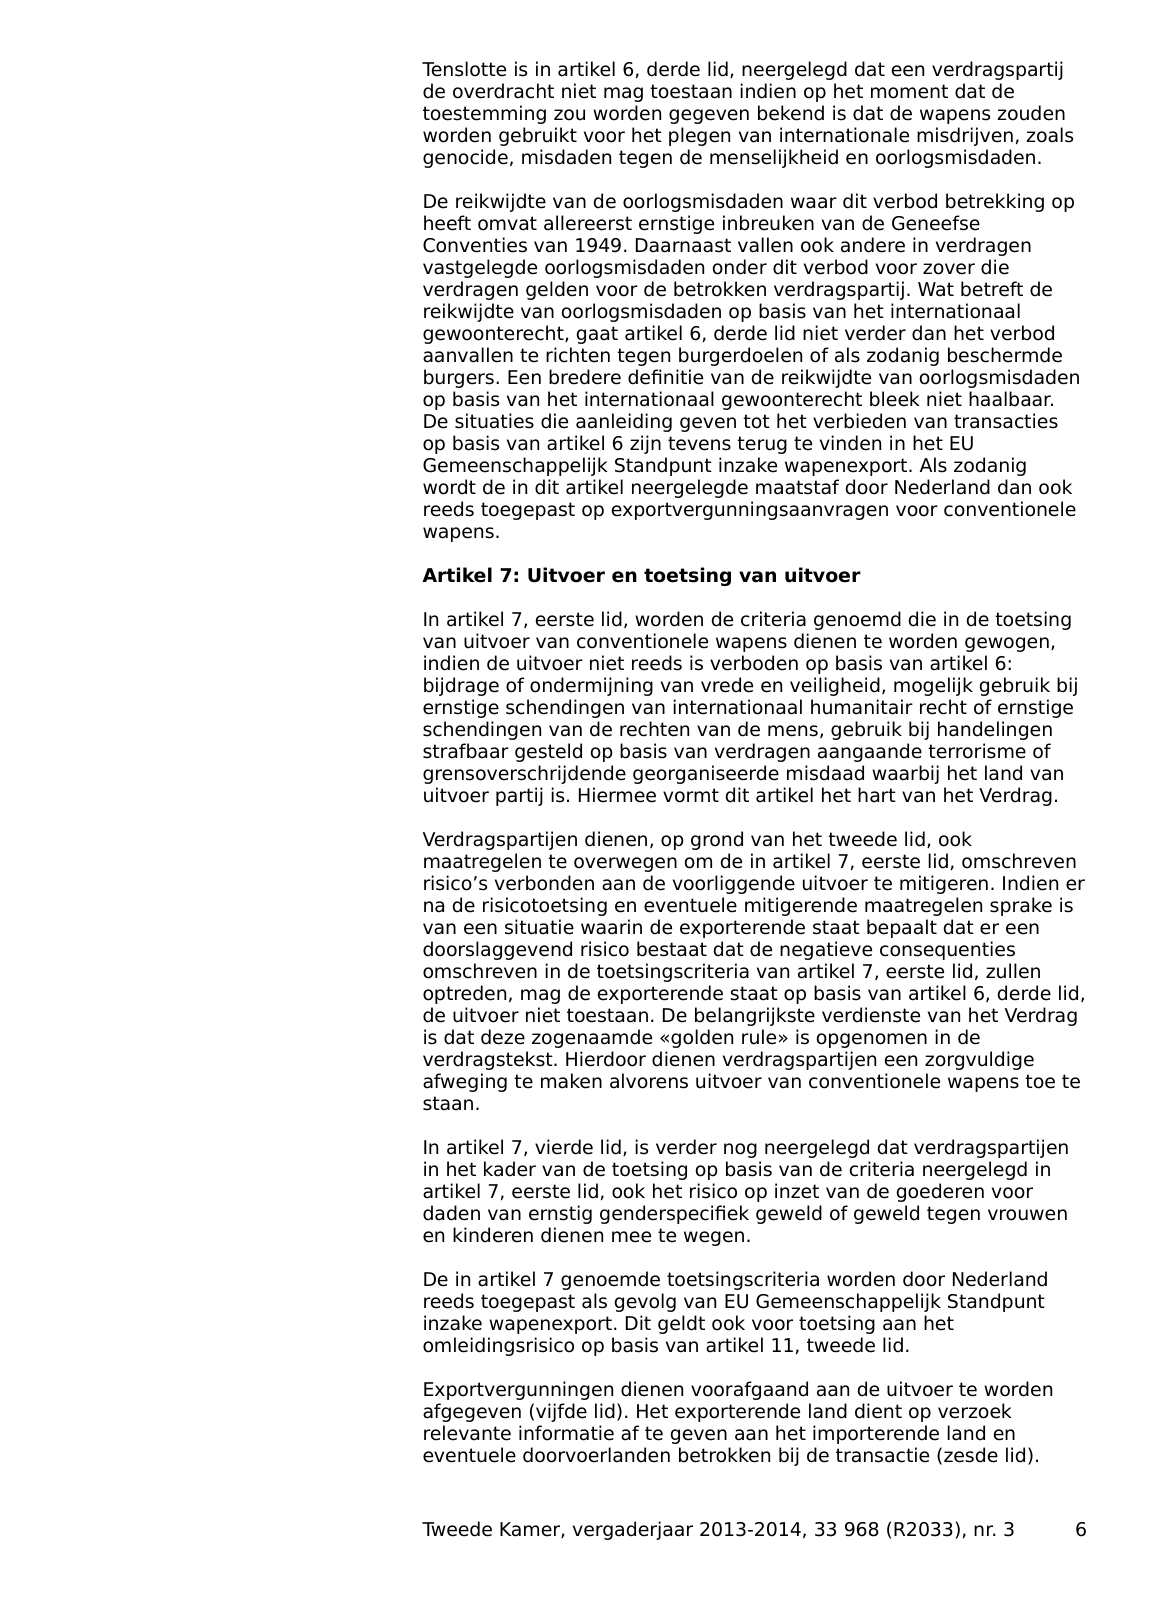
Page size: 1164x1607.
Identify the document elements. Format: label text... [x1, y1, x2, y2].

text De situaties die aanleiding geven tot het verbieden van transacties op basis van artikel 6 zijn tevens terug te vinden in het EU Gemeenschappelijk Standpunt inzake wapenexport. Als zodanig wordt de in dit artikel neergelegde maatstaf door Nederland dan ook reeds toegepast op exportvergunningsaanvragen voor conventionele wapens. [422, 411, 1087, 543]
subtitle Artikel 7: Uitvoer en toetsing van uitvoer [422, 565, 1087, 587]
text In artikel 7, vierde lid, is verder nog neergelegd dat verdragspartijen in het kader van de toetsing op basis van de criteria neergelegd in artikel 7, eerste lid, ook het risico op inzet van de goederen voor daden van ernstig genderspecifiek geweld of geweld tegen vrouwen en kinderen dienen mee te wegen. [422, 1137, 1087, 1247]
text De in artikel 7 genoemde toetsingscriteria worden door Nederland reeds toegepast als gevolg van EU Gemeenschappelijk Standpunt inzake wapenexport. Dit geldt ook voor toetsing aan het omleidingsrisico op basis van artikel 11, tweede lid. [422, 1269, 1087, 1357]
text Verdragspartijen dienen, op grond van het tweede lid, ook maatregelen te overwegen om de in artikel 7, eerste lid, omschreven risico’s verbonden aan de voorliggende uitvoer te mitigeren. Indien er na de risicotoetsing en eventuele mitigerende maatregelen sprake is van een situatie waarin de exporterende staat bepaalt dat er een doorslaggevend risico bestaat dat de negatieve consequenties omschreven in de toetsingscriteria van artikel 7, eerste lid, zullen optreden, mag de exporterende staat op basis van artikel 6, derde lid, de uitvoer niet toestaan. De belangrijkste verdienste van het Verdrag is dat deze zogenaamde «golden rule» is opgenomen in de verdragstekst. Hierdoor dienen verdragspartijen een zorgvuldige afweging te maken alvorens uitvoer van conventionele wapens toe te staan. [422, 829, 1087, 1115]
text Tenslotte is in artikel 6, derde lid, neergelegd dat een verdragspartij de overdracht niet mag toestaan indien op het moment dat de toestemming zou worden gegeven bekend is dat de wapens zouden worden gebruikt voor het plegen van internationale misdrijven, zoals genocide, misdaden tegen de menselijkheid en oorlogsmisdaden. [422, 59, 1087, 169]
text De reikwijdte van de oorlogsmisdaden waar dit verbod betrekking op heeft omvat allereerst ernstige inbreuken van de Geneefse Conventies van 1949. Daarnaast vallen ook andere in verdragen vastgelegde oorlogsmisdaden onder dit verbod voor zover die verdragen gelden voor de betrokken verdragspartij. Wat betreft de reikwijdte van oorlogsmisdaden op basis van het internationaal gewoonterecht, gaat artikel 6, derde lid niet verder dan het verbod aanvallen te richten tegen burgerdoelen of als zodanig beschermde burgers. Een bredere definitie van de reikwijdte van oorlogsmisdaden op basis van het internationaal gewoonterecht bleek niet haalbaar. [422, 191, 1087, 411]
text Exportvergunningen dienen voorafgaand aan de uitvoer te worden afgegeven (vijfde lid). Het exporterende land dient op verzoek relevante informatie af te geven aan het importerende land en eventuele doorvoerlanden betrokken bij de transactie (zesde lid). [422, 1379, 1087, 1467]
text In artikel 7, eerste lid, worden de criteria genoemd die in de toetsing van uitvoer van conventionele wapens dienen te worden gewogen, indien de uitvoer niet reeds is verboden op basis van artikel 6: bijdrage of ondermijning van vrede en veiligheid, mogelijk gebruik bij ernstige schendingen van internationaal humanitair recht of ernstige schendingen van de rechten van de mens, gebruik bij handelingen strafbaar gesteld op basis van verdragen aangaande terrorisme of grensoverschrijdende georganiseerde misdaad waarbij het land van uitvoer partij is. Hiermee vormt dit artikel het hart van het Verdrag. [422, 609, 1087, 807]
